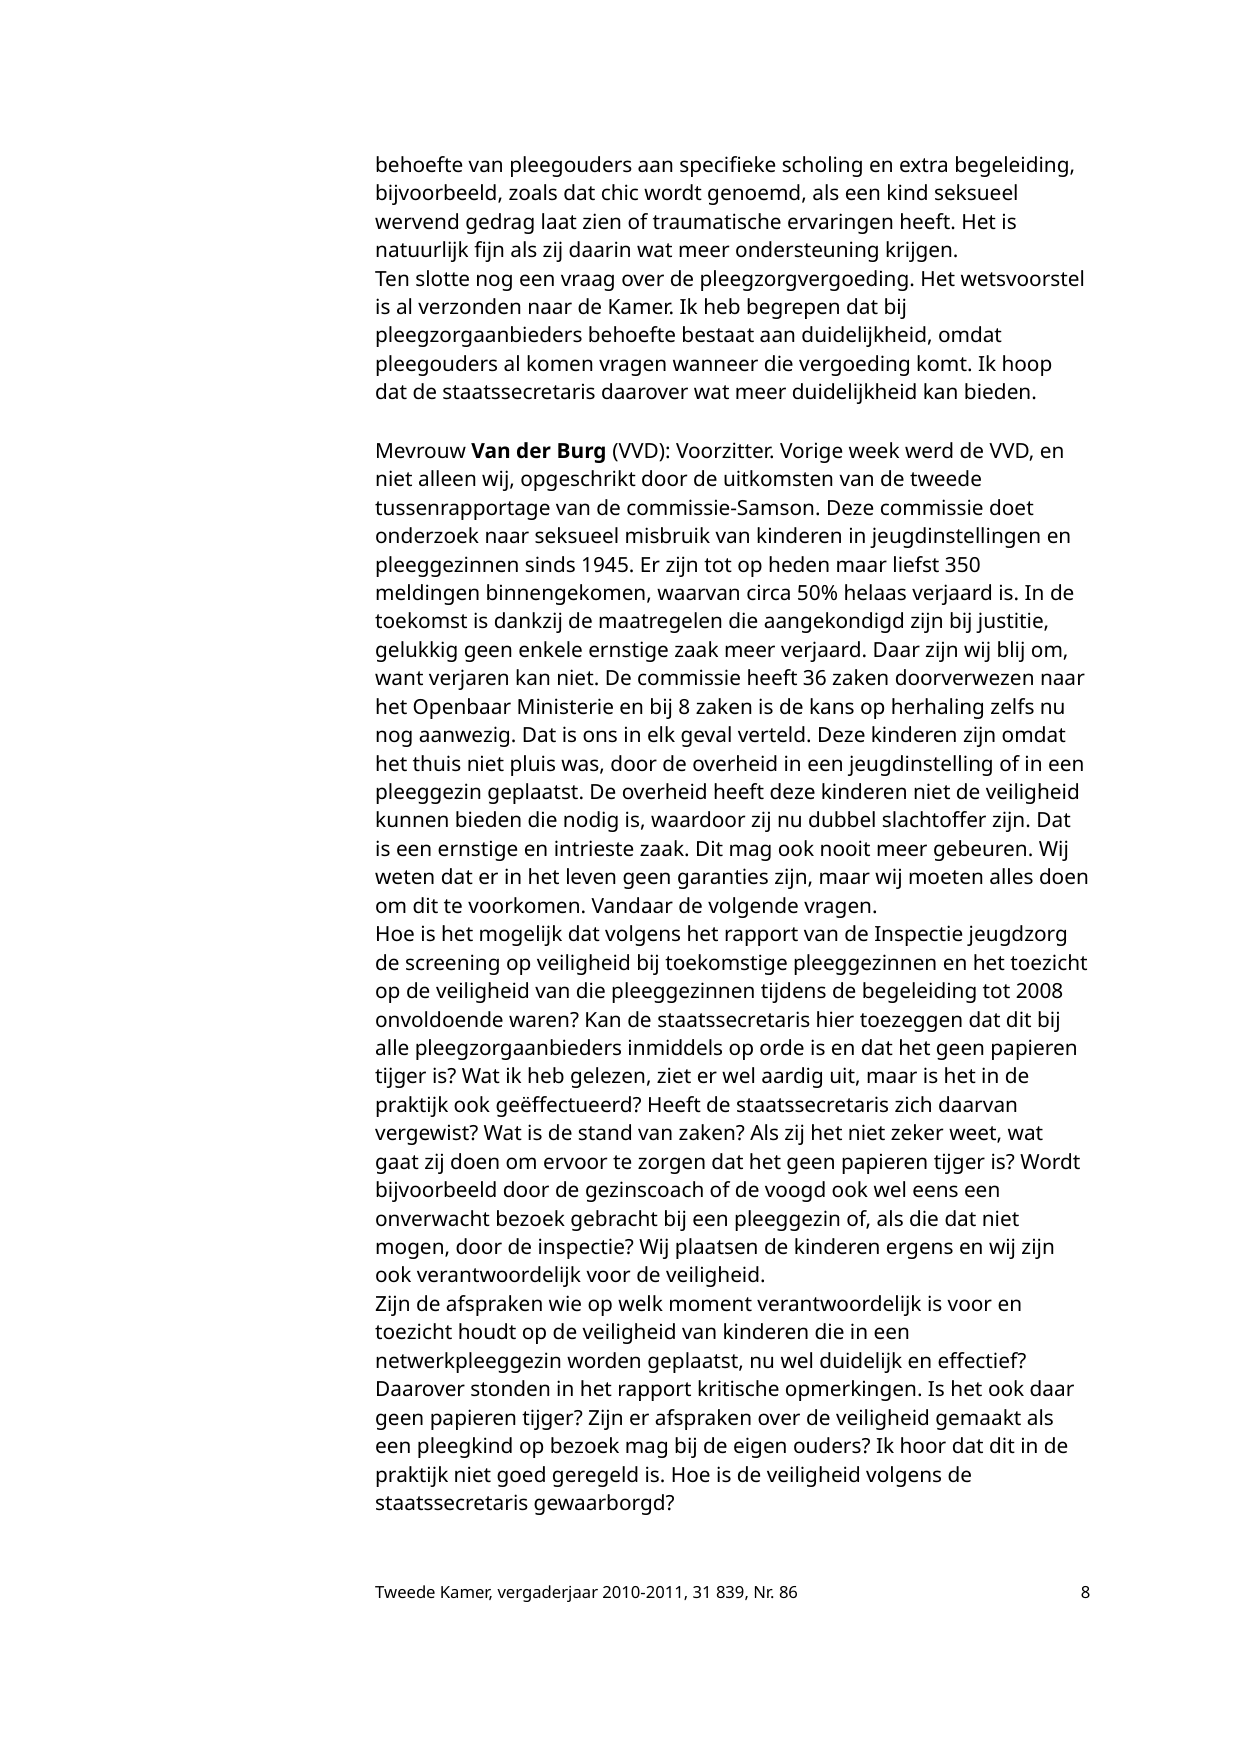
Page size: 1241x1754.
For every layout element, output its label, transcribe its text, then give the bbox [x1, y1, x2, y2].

text Ten slotte nog een vraag over de pleegzorgvergoeding. Het wetsvoorstel is al verzonden naar de Kamer. Ik heb begrepen dat bij pleegzorgaanbieders behoefte bestaat aan duidelijkheid, omdat pleegouders al komen vragen wanneer die vergoeding komt. Ik hoop dat de staatssecretaris daarover wat meer duidelijkheid kan bieden. [375, 264, 1090, 406]
text behoefte van pleegouders aan specifieke scholing en extra begeleiding, bijvoorbeeld, zoals dat chic wordt genoemd, als een kind seksueel wervend gedrag laat zien of traumatische ervaringen heeft. Het is natuurlijk fijn als zij daarin wat meer ondersteuning krijgen. [375, 150, 1090, 264]
text Hoe is het mogelijk dat volgens het rapport van de Inspectie jeugdzorg de screening op veiligheid bij toekomstige pleeggezinnen en het toezicht op de veiligheid van die pleeggezinnen tijdens de begeleiding tot 2008 onvoldoende waren? Kan de staatssecretaris hier toezeggen dat dit bij alle pleegzorgaanbieders inmiddels op orde is en dat het geen papieren tijger is? Wat ik heb gelezen, ziet er wel aardig uit, maar is het in de praktijk ook geëffectueerd? Heeft de staatssecretaris zich daarvan vergewist? Wat is de stand van zaken? Als zij het niet zeker weet, wat gaat zij doen om ervoor te zorgen dat het geen papieren tijger is? Wordt bijvoorbeeld door de gezinscoach of de voogd ook wel eens een onverwacht bezoek gebracht bij een pleeggezin of, als die dat niet mogen, door de inspectie? Wij plaatsen de kinderen ergens en wij zijn ook verantwoordelijk voor de veiligheid. [375, 919, 1090, 1289]
text Zijn de afspraken wie op welk moment verantwoordelijk is voor en toezicht houdt op de veiligheid van kinderen die in een netwerkpleeggezin worden geplaatst, nu wel duidelijk en effectief? Daarover stonden in het rapport kritische opmerkingen. Is het ook daar geen papieren tijger? Zijn er afspraken over de veiligheid gemaakt als een pleegkind op bezoek mag bij de eigen ouders? Ik hoor dat dit in de praktijk niet goed geregeld is. Hoe is de veiligheid volgens de staatssecretaris gewaarborgd? [375, 1289, 1090, 1517]
text Mevrouw Van der Burg (VVD): Voorzitter. Vorige week werd de VVD, en niet alleen wij, opgeschrikt door de uitkomsten van de tweede tussenrapportage van de commissie-Samson. Deze commissie doet onderzoek naar seksueel misbruik van kinderen in jeugdinstellingen en pleeggezinnen sinds 1945. Er zijn tot op heden maar liefst 350 meldingen binnengekomen, waarvan circa 50% helaas verjaard is. In de toekomst is dankzij de maatregelen die aangekondigd zijn bij justitie, gelukkig geen enkele ernstige zaak meer verjaard. Daar zijn wij blij om, want verjaren kan niet. De commissie heeft 36 zaken doorverwezen naar het Openbaar Ministerie en bij 8 zaken is de kans op herhaling zelfs nu nog aanwezig. Dat is ons in elk geval verteld. Deze kinderen zijn omdat het thuis niet pluis was, door de overheid in een jeugdinstelling of in een pleeggezin geplaatst. De overheid heeft deze kinderen niet de veiligheid kunnen bieden die nodig is, waardoor zij nu dubbel slachtoffer zijn. Dat is een ernstige en intrieste zaak. Dit mag ook nooit meer gebeuren. Wij weten dat er in het leven geen garanties zijn, maar wij moeten alles doen om dit te voorkomen. Vandaar de volgende vragen. [375, 436, 1090, 919]
